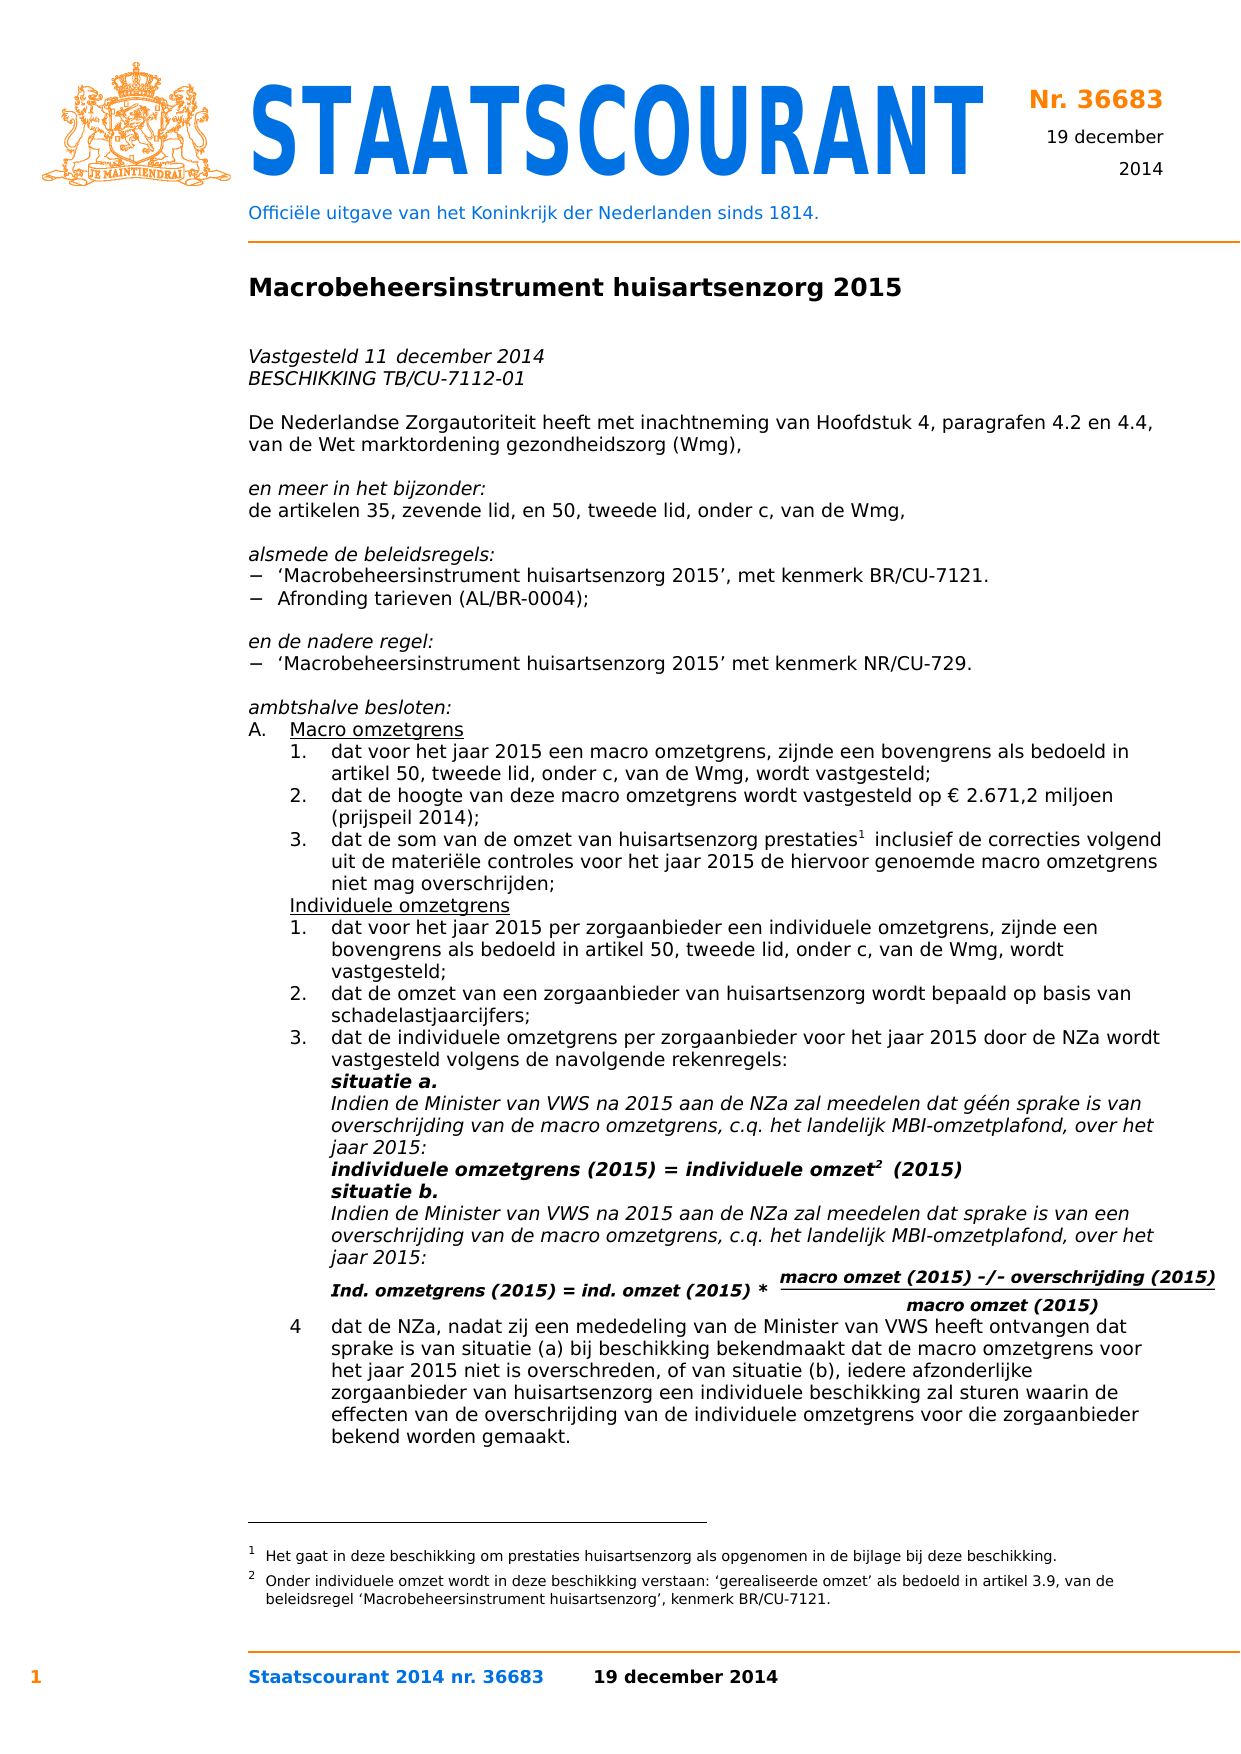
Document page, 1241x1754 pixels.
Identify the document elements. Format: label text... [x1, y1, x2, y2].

text 3. dat de individuele omzetgrens per zorgaanbieder voor het jaar 2015 door de NZa wordt vastgesteld volgens de navolgende rekenregels: [289, 1027, 1163, 1071]
text individuele omzetgrens (2015) = individuele omzet (2015) [331, 1159, 1163, 1181]
table_header STAATSCOURANT [248, 62, 998, 203]
table_cell 19 december [998, 121, 1240, 153]
table_header Nr. 36683 [998, 62, 1240, 121]
text A. Macro omzetgrens [248, 719, 1163, 741]
text − ‘Macrobeheersinstrument huisartsenzorg 2015’, met kenmerk BR/CU-7121. [248, 565, 1163, 587]
table_cell 2014 [998, 153, 1240, 203]
text en de nadere regel: [248, 631, 1163, 653]
table_header [25, 62, 248, 241]
text Het gaat in deze beschikking om prestaties huisartsenzorg als opgenomen in de bijlage bij deze beschikking. [248, 1544, 1163, 1566]
picture [41, 62, 231, 186]
picture [330, 1268, 1217, 1316]
text de artikelen 35, zevende lid, en 50, tweede lid, onder c, van de Wmg, [248, 499, 1163, 522]
text − ‘Macrobeheersinstrument huisartsenzorg 2015’ met kenmerk NR/CU-729. [248, 653, 1163, 675]
text 2. dat de omzet van een zorgaanbieder van huisartsenzorg wordt bepaald op basis van schadelastjaarcijfers; [289, 983, 1163, 1027]
subtitle Macrobeheersinstrument huisartsenzorg 2015 [248, 273, 1163, 302]
text alsmede de beleidsregels: [248, 543, 1163, 565]
text situatie b. [331, 1181, 1163, 1203]
text Individuele omzetgrens [289, 895, 1163, 917]
text 3. dat de som van de omzet van huisartsenzorg prestaties inclusief de correcties volgend uit de materiële controles voor het jaar 2015 de hiervoor genoemde macro omzetgrens niet mag overschrijden; [289, 829, 1163, 895]
text 2. dat de hoogte van deze macro omzetgrens wordt vastgesteld op € 2.671,2 miljoen (prijspeil 2014); [289, 785, 1163, 829]
text Onder individuele omzet wordt in deze beschikking verstaan: ‘gerealiseerde omzet’ als bedoeld in artikel 3.9, van de beleidsregel ‘Macrobeheersinstrument huisartsenzorg’, kenmerk BR/CU-7121. [248, 1569, 1163, 1608]
text − Afronding tarieven (AL/BR-0004); [248, 587, 1163, 609]
text Vastgesteld 11 december 2014 [248, 346, 1163, 368]
text Indien de Minister van VWS na 2015 aan de NZa zal meedelen dat sprake is van een overschrijding van de macro omzetgrens, c.q. het landelijk MBI-omzetplafond, over het jaar 2015: [331, 1203, 1163, 1268]
text situatie a. [331, 1071, 1163, 1093]
text 4 dat de NZa, nadat zij een mededeling van de Minister van VWS heeft ontvangen dat sprake is van situatie (a) bij beschikking bekendmaakt dat de macro omzetgrens voor het jaar 2015 niet is overschreden, of van situatie (b), iedere afzonderlijke zorgaanbieder van huisartsenzorg een individuele beschikking zal sturen waarin de effecten van de overschrijding van de individuele omzetgrens voor die zorgaanbieder bekend worden gemaakt. [289, 1316, 1163, 1448]
text 1. dat voor het jaar 2015 per zorgaanbieder een individuele omzetgrens, zijnde een bovengrens als bedoeld in artikel 50, tweede lid, onder c, van de Wmg, wordt vastgesteld; [289, 917, 1163, 983]
text 1. dat voor het jaar 2015 een macro omzetgrens, zijnde een bovengrens als bedoeld in artikel 50, tweede lid, onder c, van de Wmg, wordt vastgesteld; [289, 741, 1163, 785]
text De Nederlandse Zorgautoriteit heeft met inachtneming van Hoofdstuk 4, paragrafen 4.2 en 4.4, van de Wet marktordening gezondheidszorg (Wmg), [248, 412, 1163, 456]
text BESCHIKKING TB/CU-7112-01 [248, 368, 1163, 390]
text Indien de Minister van VWS na 2015 aan de NZa zal meedelen dat géén sprake is van overschrijding van de macro omzetgrens, c.q. het landelijk MBI-omzetplafond, over het jaar 2015: [331, 1093, 1163, 1159]
text ambtshalve besloten: [248, 697, 1163, 719]
text en meer in het bijzonder: [248, 478, 1163, 499]
table_cell Officiële uitgave van het Koninkrijk der Nederlanden sinds 1814. [248, 203, 1240, 241]
